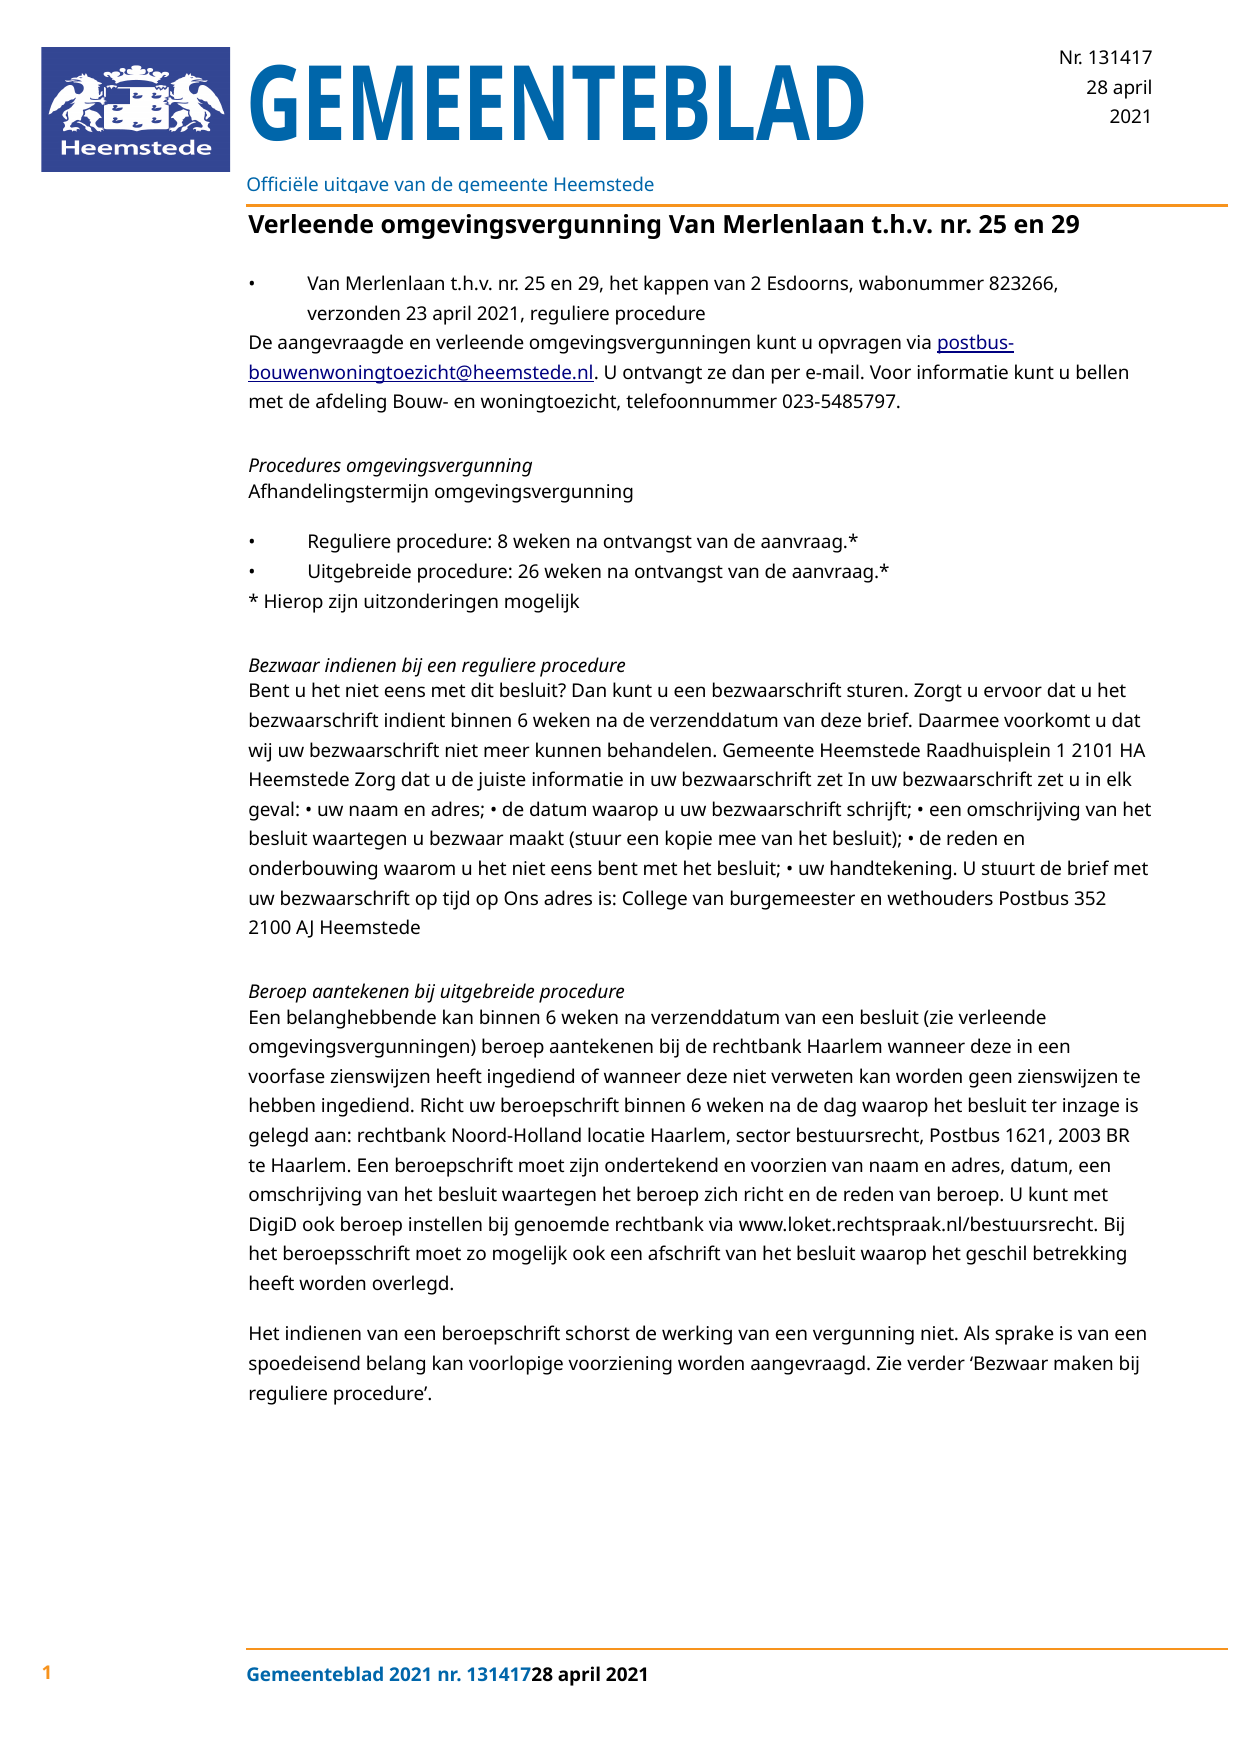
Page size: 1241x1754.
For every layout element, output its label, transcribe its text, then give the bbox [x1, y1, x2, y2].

list Uitgebreide procedure: 26 weken na ontvangst van de aanvraag.* [248, 558, 1152, 584]
list Reguliere procedure: 8 weken na ontvangst van de aanvraag.* [248, 529, 1152, 554]
text Procedures omgevingsvergunning [248, 453, 1152, 478]
text De aangevraagde en verleende omgevingsvergunningen kunt u opvragen via postbus-bouwenwoningtoezicht@heemstede.nl. U ontvangt ze dan per e-mail. Voor informatie kunt u bellen met de afdeling Bouw- en woningtoezicht, telefoonnummer 023-5485797. [248, 329, 1152, 414]
text Het indienen van een beroepschrift schorst de werking van een vergunning niet. Als sprake is van een spoedeisend belang kan voorlopige voorziening worden aangevraagd. Zie verder ‘Bezwaar maken bij reguliere procedure’. [248, 1321, 1152, 1406]
text Bent u het niet eens met dit besluit? Dan kunt u een bezwaarschrift sturen. Zorgt u ervoor dat u het bezwaarschrift indient binnen 6 weken na de verzenddatum van deze brief. Daarmee voorkomt u dat wij uw bezwaarschrift niet meer kunnen behandelen. Gemeente Heemstede Raadhuisplein 1 2101 HA Heemstede Zorg dat u de juiste informatie in uw bezwaarschrift zet In uw bezwaarschrift zet u in elk geval: • uw naam en adres; • de datum waarop u uw bezwaarschrift schrijft; • een omschrijving van het besluit waartegen u bezwaar maakt (stuur een kopie mee van het besluit); • de reden en onderbouwing waarom u het niet eens bent met het besluit; • uw handtekening. U stuurt de brief met uw bezwaarschrift op tijd op Ons adres is: College van burgemeester en wethouders Postbus 352 2100 AJ Heemstede [248, 678, 1152, 940]
text Beroep aantekenen bij uitgebreide procedure [248, 978, 1152, 1004]
text Afhandelingstermijn omgevingsvergunning [248, 478, 1152, 504]
text Een belanghebbende kan binnen 6 weken na verzenddatum van een besluit (zie verleende omgevingsvergunningen) beroep aantekenen bij de rechtbank Haarlem wanneer deze in een voorfase zienswijzen heeft ingediend of wanneer deze niet verweten kan worden geen zienswijzen te hebben ingediend. Richt uw beroepschrift binnen 6 weken na de dag waarop het besluit ter inzage is gelegd aan: rechtbank Noord-Holland locatie Haarlem, sector bestuursrecht, Postbus 1621, 2003 BR te Haarlem. Een beroepschrift moet zijn ondertekend en voorzien van naam en adres, datum, een omschrijving van het besluit waartegen het beroep zich richt en de reden van beroep. U kunt met DigiD ook beroep instellen bij genoemde rechtbank via www.loket.rechtspraak.nl/bestuursrecht. Bij het beroepsschrift moet zo mogelijk ook een afschrift van het besluit waarop het geschil betrekking heeft worden overlegd. [248, 1004, 1152, 1296]
text Bezwaar indienen bij een reguliere procedure [248, 652, 1152, 678]
text * Hierop zijn uitzonderingen mogelijk [248, 588, 1152, 614]
text Verleende omgevingsvergunning Van Merlenlaan t.h.v. nr. 25 en 29 [248, 207, 1152, 241]
list Van Merlenlaan t.h.v. nr. 25 en 29, het kappen van 2 Esdoorns, wabonummer 823266, verzonden 23 april 2021, reguliere procedure [248, 270, 1152, 326]
picture [41, 47, 231, 172]
